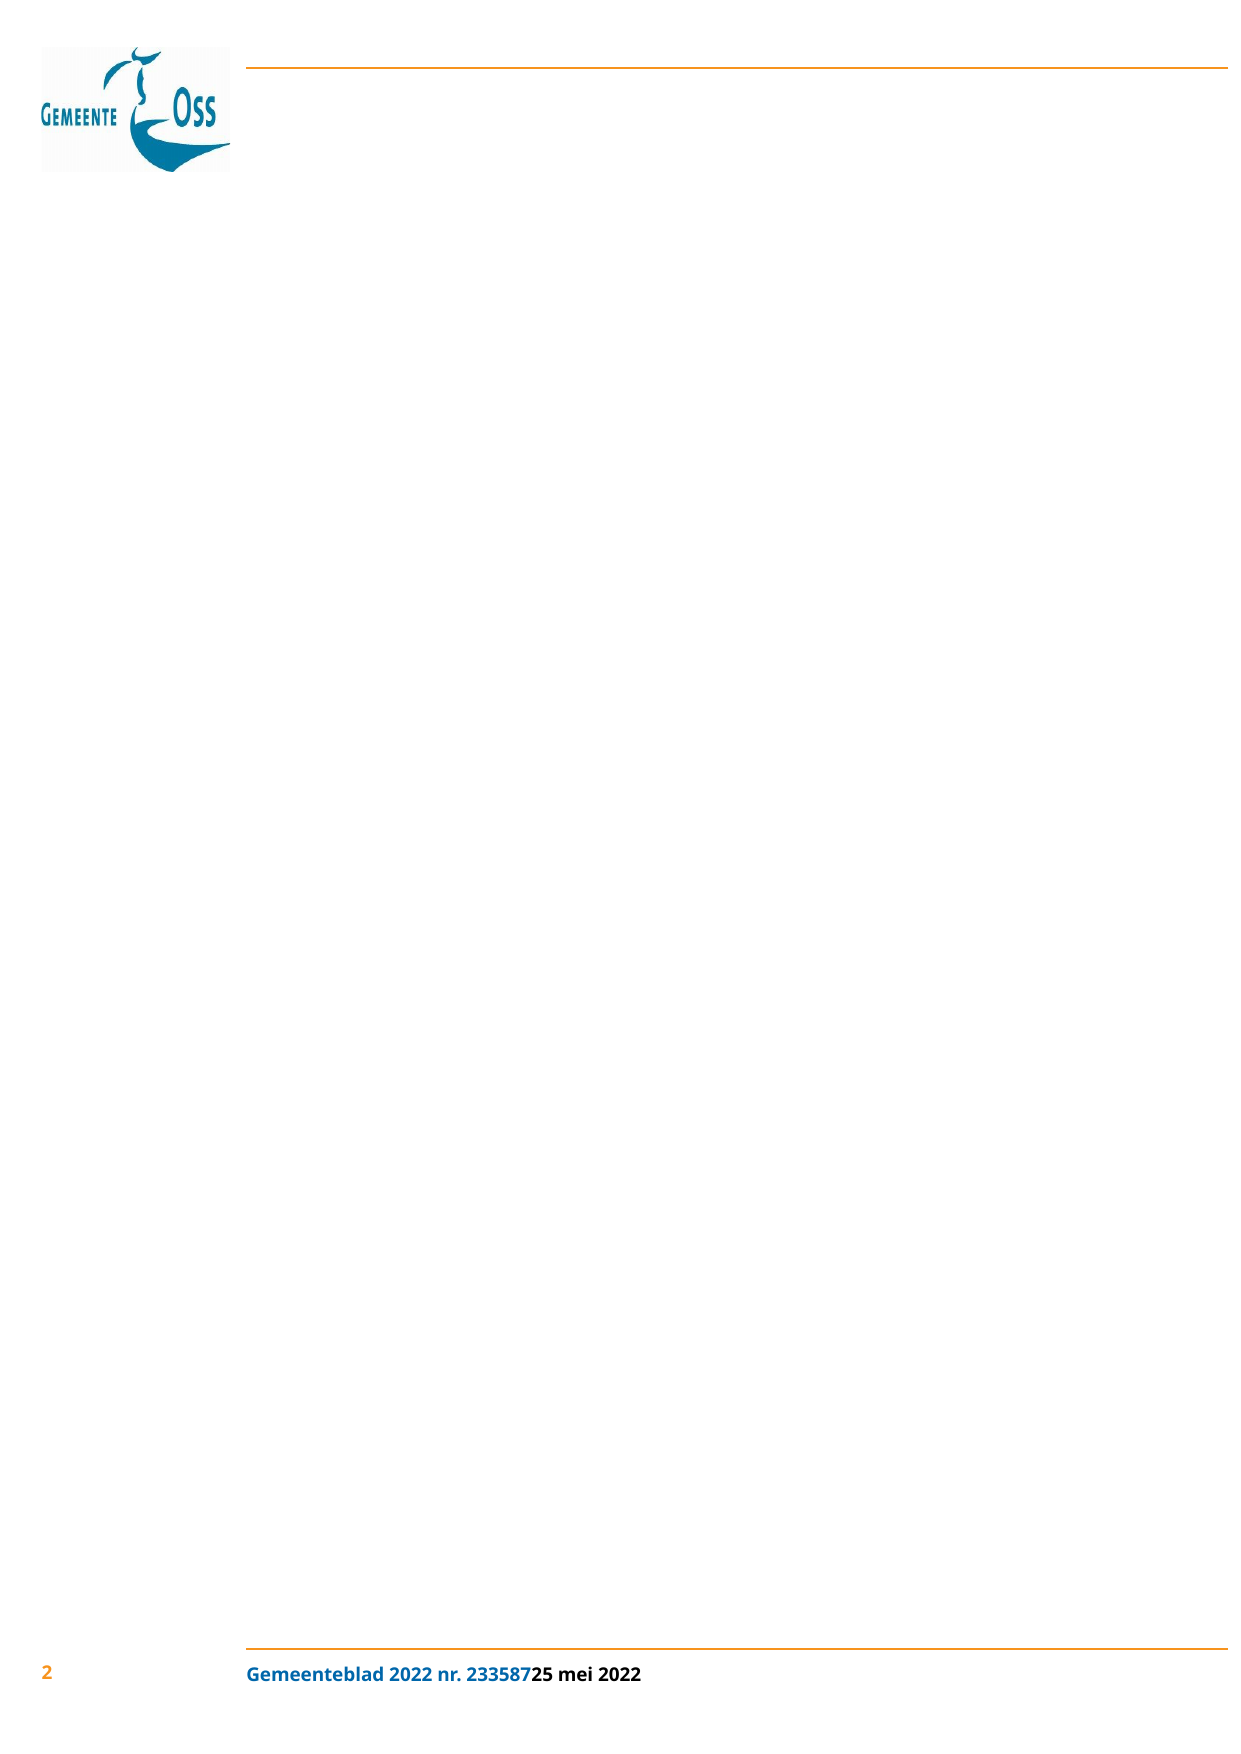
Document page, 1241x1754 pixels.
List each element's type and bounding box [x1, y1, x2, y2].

picture [41, 47, 231, 172]
